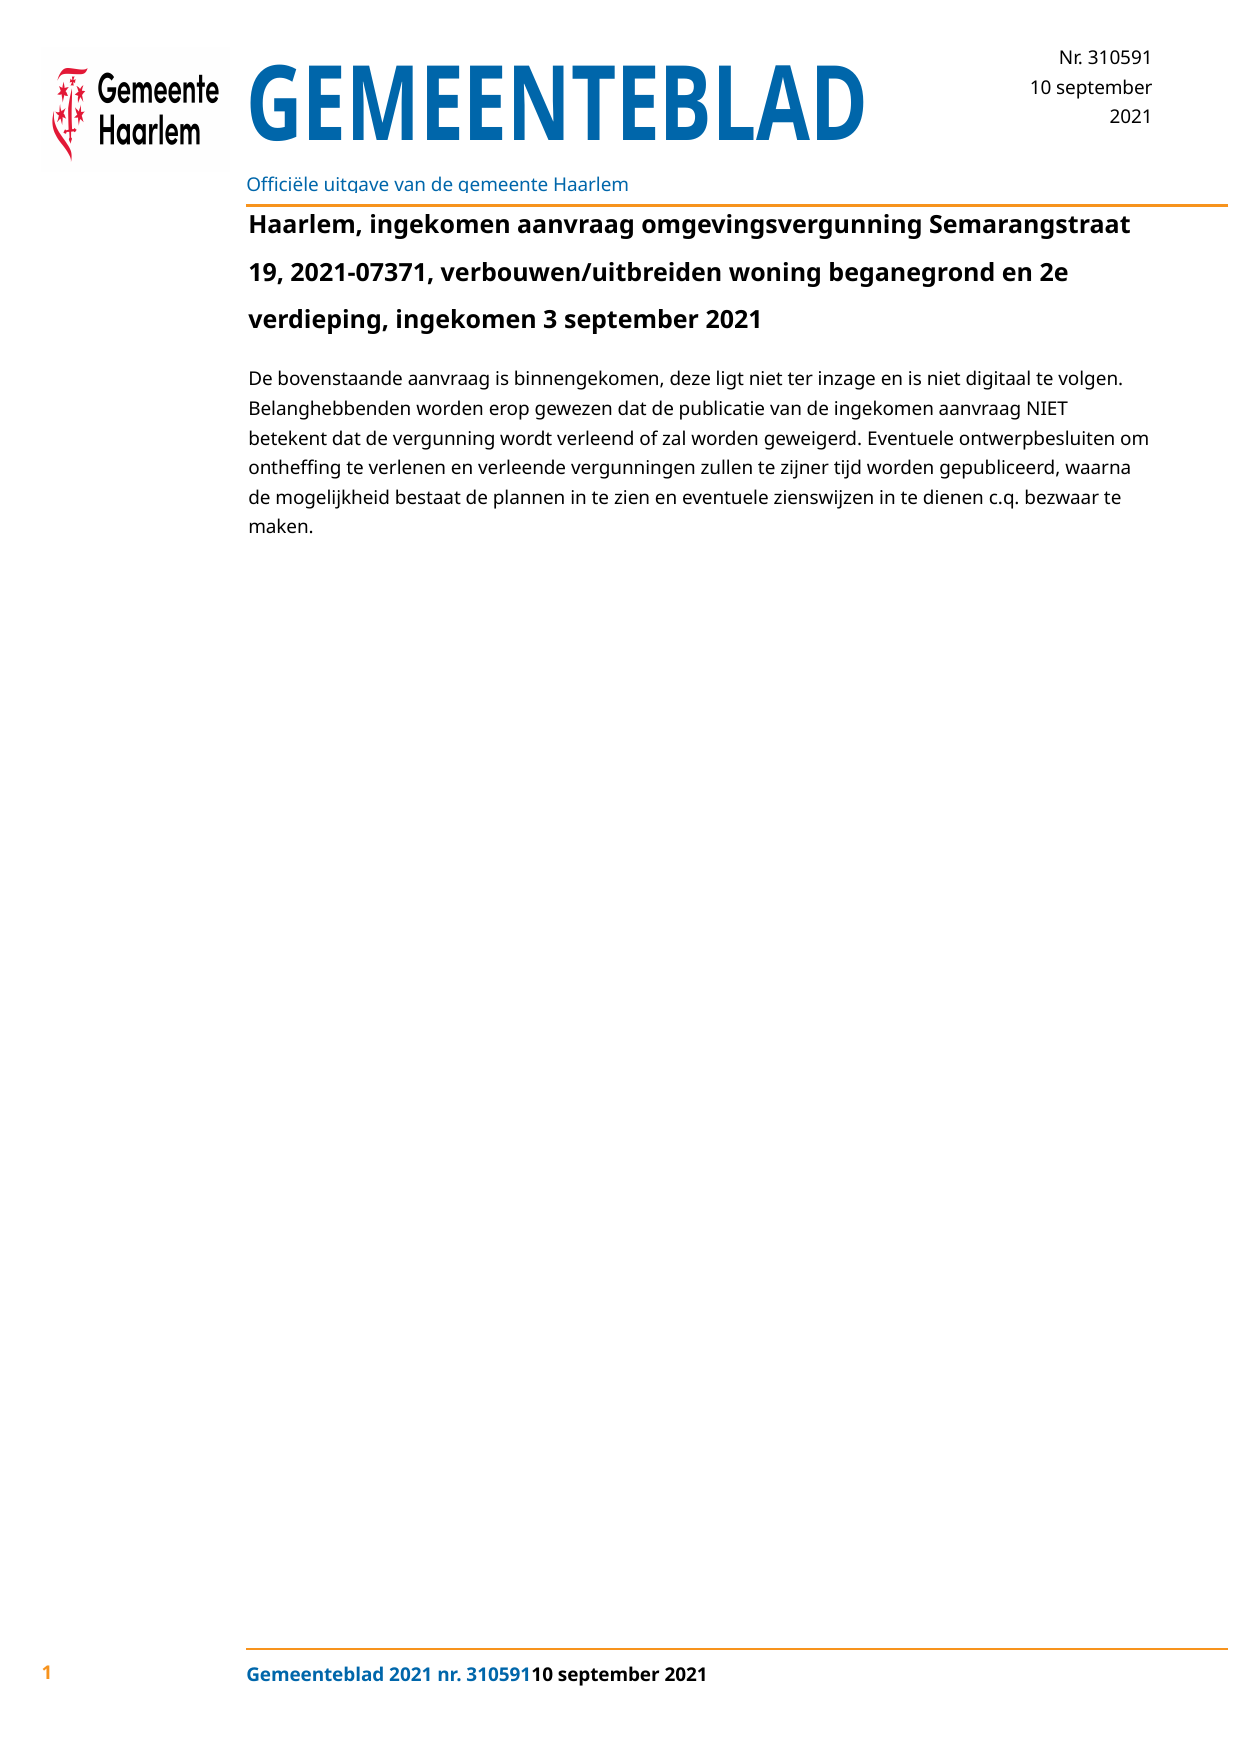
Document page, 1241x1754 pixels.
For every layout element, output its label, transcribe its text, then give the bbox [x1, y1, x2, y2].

picture [41, 47, 231, 172]
text Haarlem, ingekomen aanvraag omgevingsvergunning Semarangstraat 19, 2021-07371, verbouwen/uitbreiden woning beganegrond en 2e verdieping, ingekomen 3 september 2021 [248, 207, 1152, 336]
text De bovenstaande aanvraag is binnengekomen, deze ligt niet ter inzage en is niet digitaal te volgen. Belanghebbenden worden erop gewezen dat de publicatie van de ingekomen aanvraag NIET betekent dat de vergunning wordt verleend of zal worden geweigerd. Eventuele ontwerpbesluiten om ontheffing te verlenen en verleende vergunningen zullen te zijner tijd worden gepubliceerd, waarna de mogelijkheid bestaat de plannen in te zien en eventuele zienswijzen in te dienen c.q. bezwaar te maken. [248, 366, 1152, 539]
